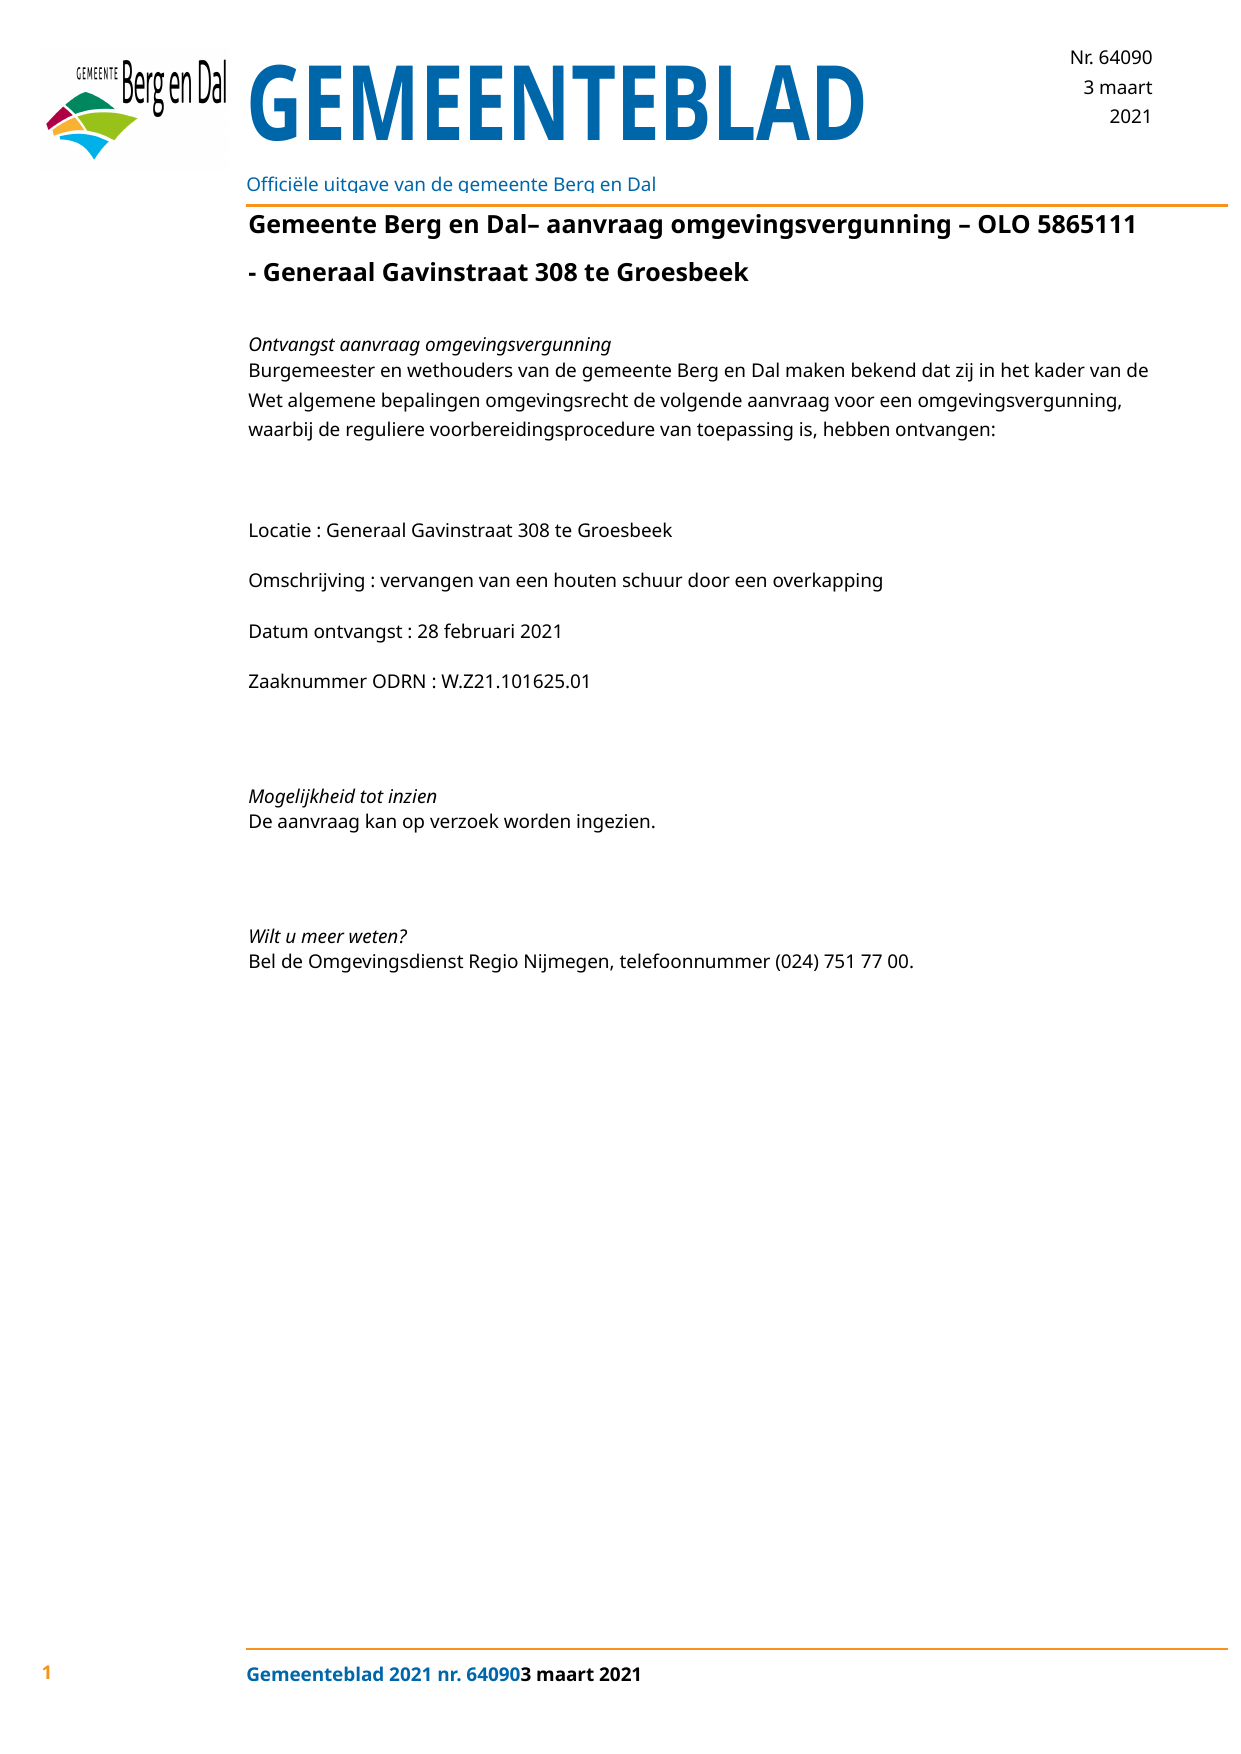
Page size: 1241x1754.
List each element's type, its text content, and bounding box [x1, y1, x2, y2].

text Zaaknummer ODRN : W.Z21.101625.01 [248, 668, 1152, 694]
text De aanvraag kan op verzoek worden ingezien. [248, 808, 1152, 834]
text Ontvangst aanvraag omgevingsvergunning [248, 331, 1152, 357]
text Burgemeester en wethouders van de gemeente Berg en Dal maken bekend dat zij in het kader van de Wet algemene bepalingen omgevingsrecht de volgende aanvraag voor een omgevingsvergunning, waarbij de reguliere voorbereidingsprocedure van toepassing is, hebben ontvangen: [248, 357, 1152, 442]
text Wilt u meer weten? [248, 923, 1152, 949]
text Gemeente Berg en Dal– aanvraag omgevingsvergunning – OLO 5865111 - Generaal Gavinstraat 308 te Groesbeek [248, 207, 1152, 288]
text Locatie : Generaal Gavinstraat 308 te Groesbeek [248, 517, 1152, 543]
picture [41, 47, 231, 172]
text Bel de Omgevingsdienst Regio Nijmegen, telefoonnummer (024) 751 77 00. [248, 949, 1152, 974]
text Mogelijkheid tot inzien [248, 783, 1152, 808]
text Datum ontvangst : 28 februari 2021 [248, 618, 1152, 644]
text Omschrijving : vervangen van een houten schuur door een overkapping [248, 568, 1152, 593]
